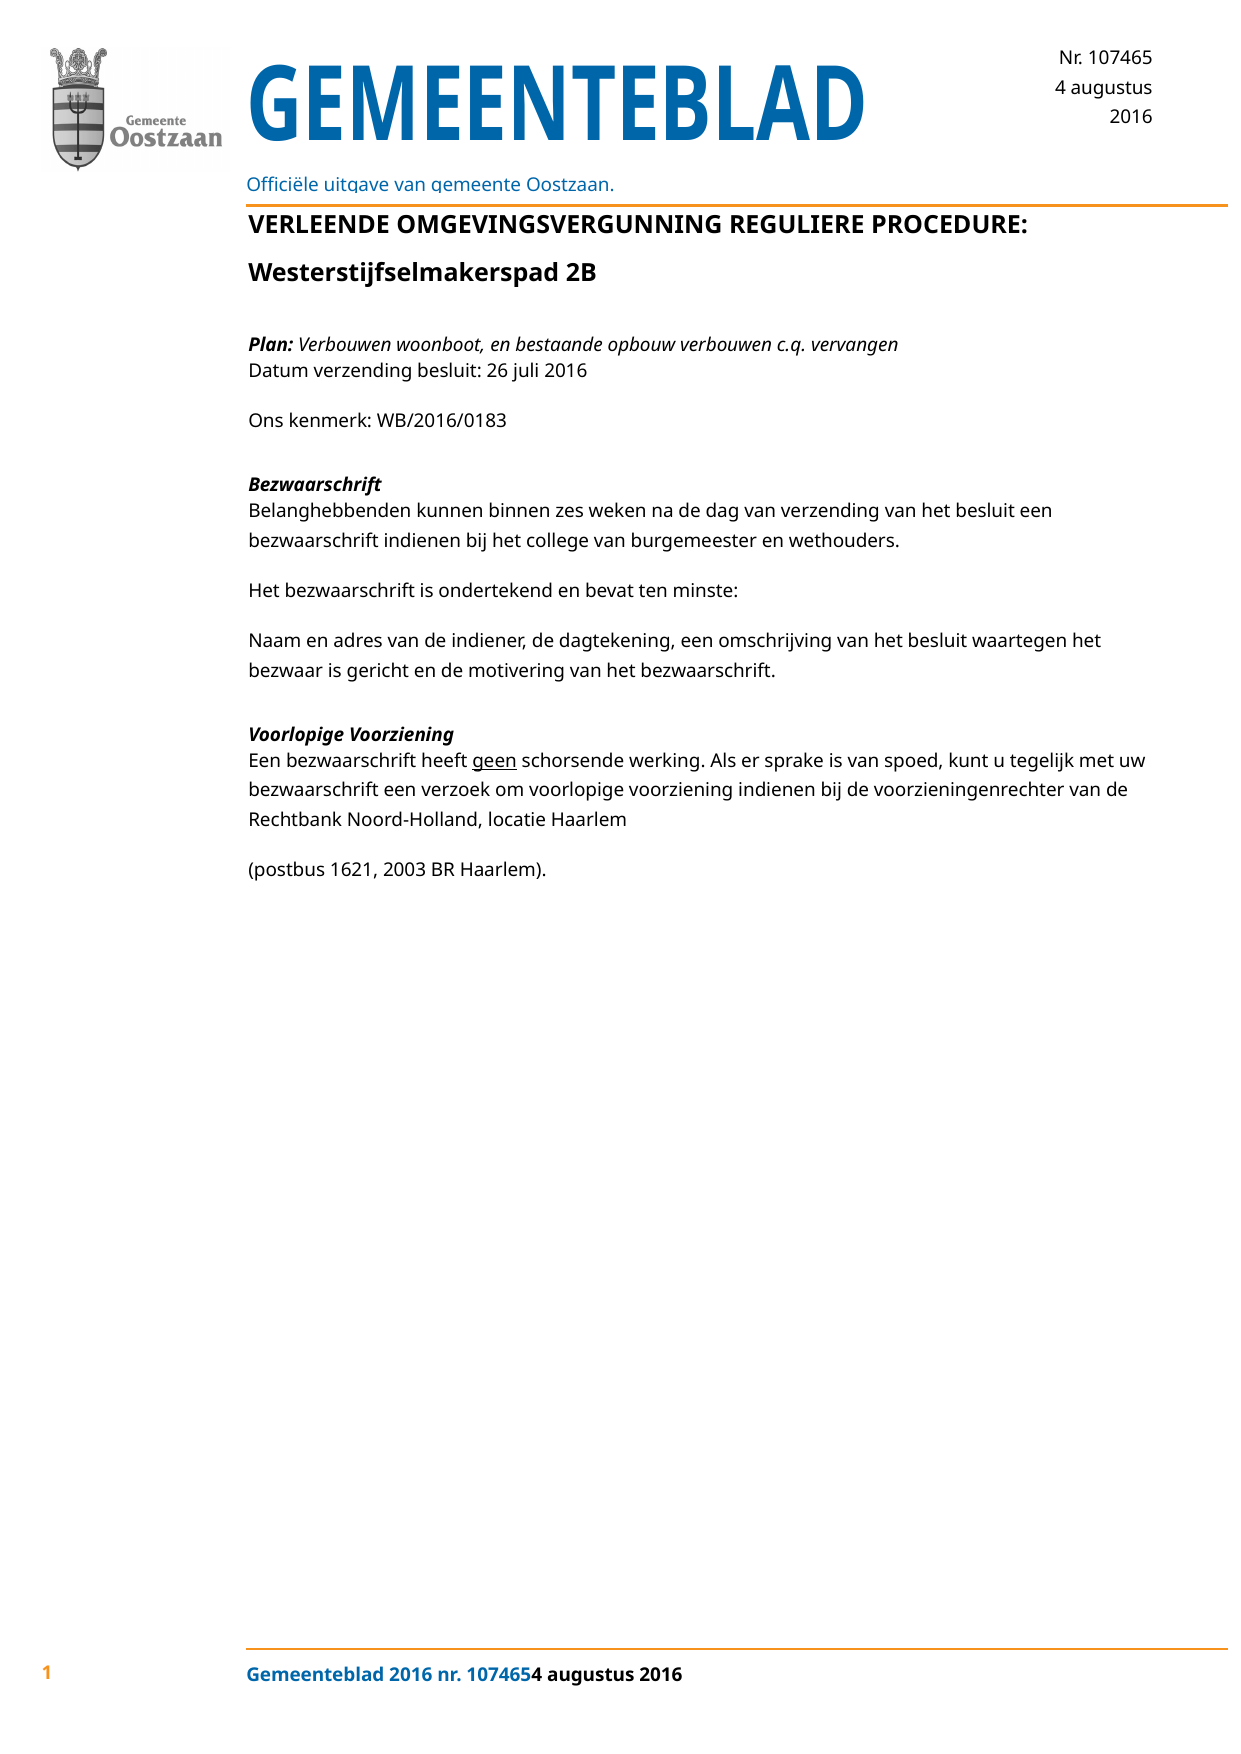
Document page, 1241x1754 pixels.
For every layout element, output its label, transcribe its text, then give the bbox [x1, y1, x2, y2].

text Naam en adres van de indiener, de dagtekening, een omschrijving van het besluit waartegen het bezwaar is gericht en de motivering van het bezwaarschrift. [248, 628, 1152, 683]
text Een bezwaarschrift heeft geen schorsende werking. Als er sprake is van spoed, kunt u tegelijk met uw bezwaarschrift een verzoek om voorlopige voorziening indienen bij de voorzieningenrechter van de Rechtbank Noord-Holland, locatie Haarlem [248, 747, 1152, 832]
text Het bezwaarschrift is ondertekend en bevat ten minste: [248, 577, 1152, 603]
text Plan: Verbouwen woonboot, en bestaande opbouw verbouwen c.q. vervangen [248, 331, 1152, 357]
text Voorlopige Voorziening [248, 721, 1152, 747]
text Belanghebbenden kunnen binnen zes weken na de dag van verzending van het besluit een bezwaarschrift indienen bij het college van burgemeester en wethouders. [248, 497, 1152, 553]
picture [41, 47, 231, 172]
text VERLEENDE OMGEVINGSVERGUNNING REGULIERE PROCEDURE: Westerstijfselmakerspad 2B [248, 207, 1152, 288]
text Ons kenmerk: WB/2016/0183 [248, 408, 1152, 433]
text Bezwaarschrift [248, 472, 1152, 497]
text Datum verzending besluit: 26 juli 2016 [248, 357, 1152, 383]
text (postbus 1621, 2003 BR Haarlem). [248, 857, 1152, 882]
